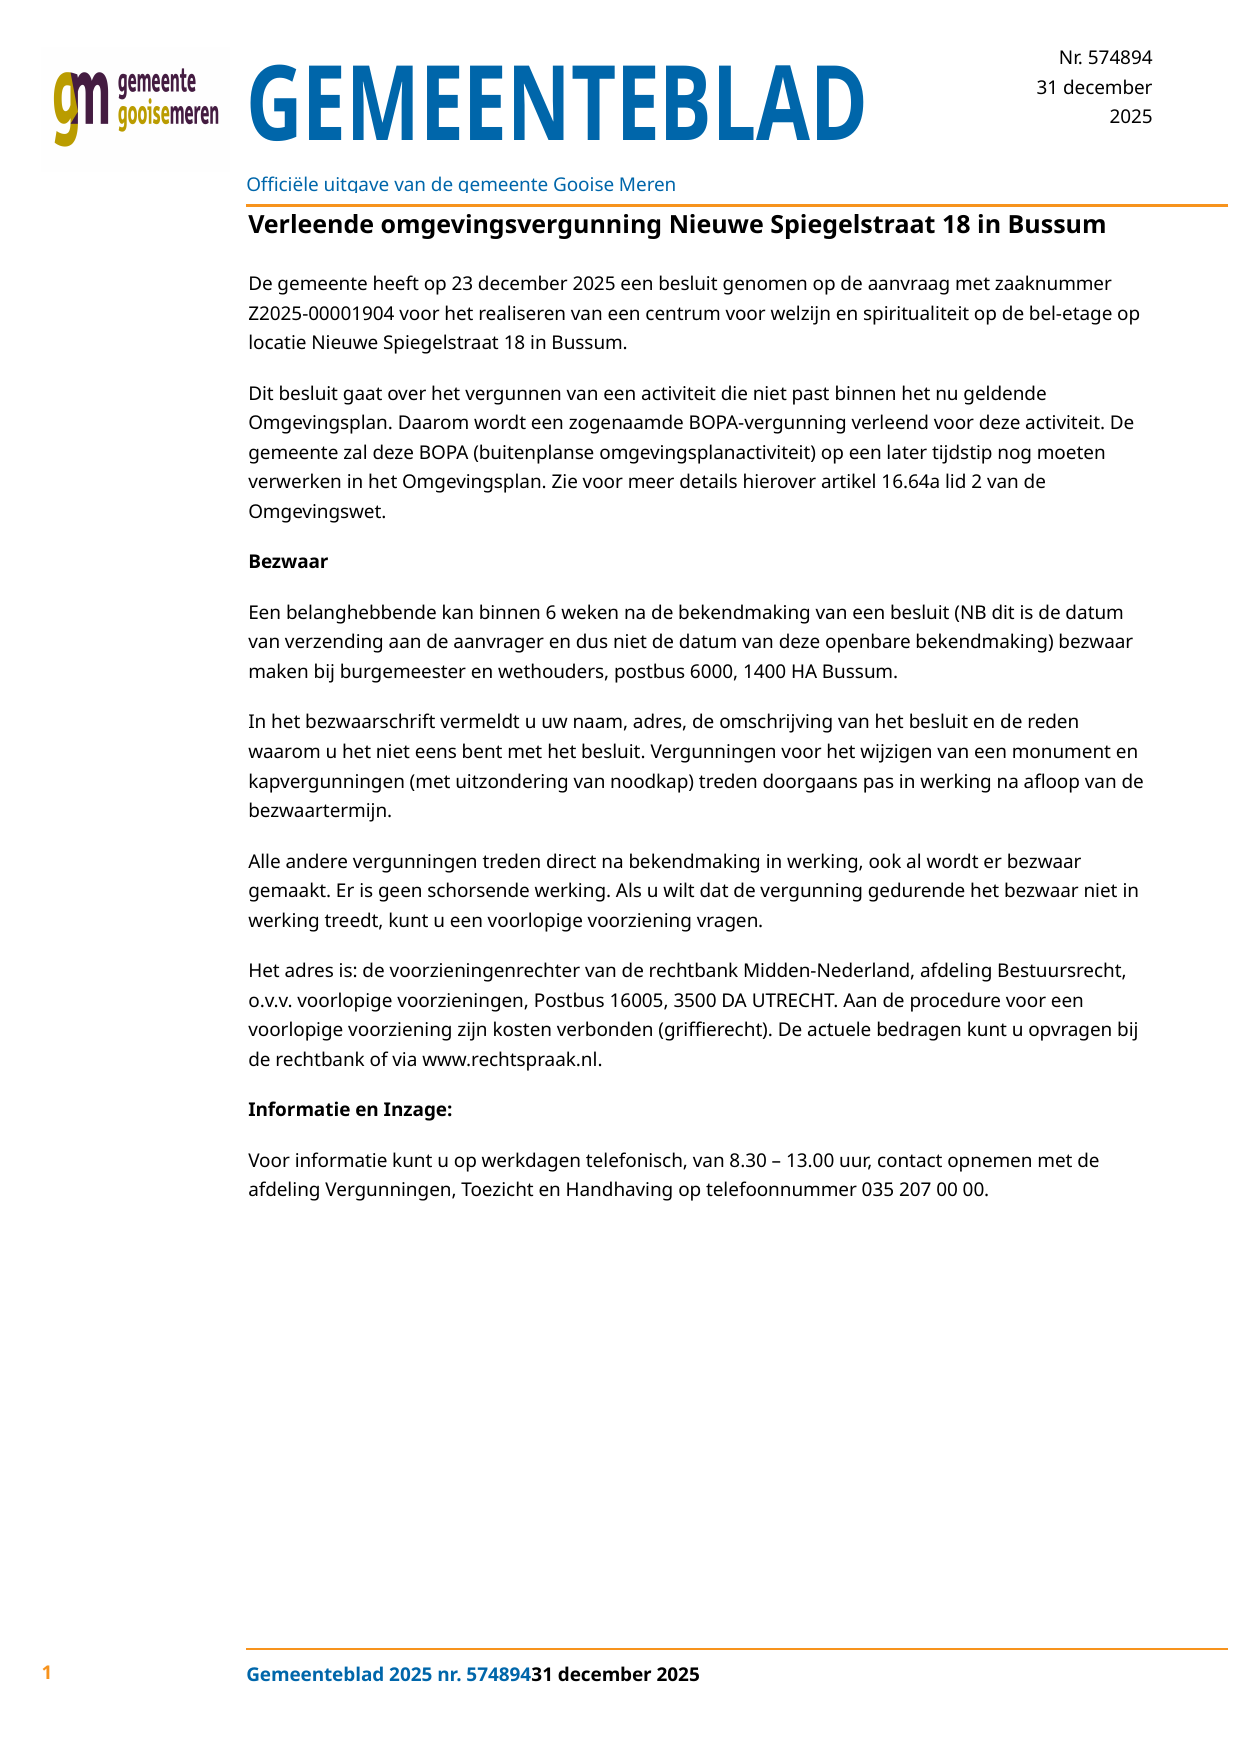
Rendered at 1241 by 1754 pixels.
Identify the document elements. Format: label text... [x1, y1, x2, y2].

text Alle andere vergunningen treden direct na bekendmaking in werking, ook al wordt er bezwaar gemaakt. Er is geen schorsende werking. Als u wilt dat de vergunning gedurende het bezwaar niet in werking treedt, kunt u een voorlopige voorziening vragen. [248, 848, 1152, 933]
text Verleende omgevingsvergunning Nieuwe Spiegelstraat 18 in Bussum [248, 207, 1152, 241]
text In het bezwaarschrift vermeldt u uw naam, adres, de omschrijving van het besluit en de reden waarom u het niet eens bent met het besluit. Vergunningen voor het wijzigen van een monument en kapvergunningen (met uitzondering van noodkap) treden doorgaans pas in werking na afloop van de bezwaartermijn. [248, 709, 1152, 823]
text Een belanghebbende kan binnen 6 weken na de bekendmaking van een besluit (NB dit is de datum van verzending aan de aanvrager en dus niet de datum van deze openbare bekendmaking) bezwaar maken bij burgemeester en wethouders, postbus 6000, 1400 HA Bussum. [248, 599, 1152, 684]
text Bezwaar [248, 549, 1152, 574]
text Voor informatie kunt u op werkdagen telefonisch, van 8.30 – 13.00 uur, contact opnemen met de afdeling Vergunningen, Toezicht en Handhaving op telefoonnummer 035 207 00 00. [248, 1147, 1152, 1202]
text De gemeente heeft op 23 december 2025 een besluit genomen op de aanvraag met zaaknummer Z2025-00001904 voor het realiseren van een centrum voor welzijn en spiritualiteit op de bel-etage op locatie Nieuwe Spiegelstraat 18 in Bussum. [248, 270, 1152, 355]
text Dit besluit gaat over het vergunnen van een activiteit die niet past binnen het nu geldende Omgevingsplan. Daarom wordt een zogenaamde BOPA-vergunning verleend voor deze activiteit. De gemeente zal deze BOPA (buitenplanse omgevingsplanactiviteit) op een later tijdstip nog moeten verwerken in het Omgevingsplan. Zie voor meer details hierover artikel 16.64a lid 2 van de Omgevingswet. [248, 380, 1152, 524]
text Het adres is: de voorzieningenrechter van de rechtbank Midden-Nederland, afdeling Bestuursrecht, o.v.v. voorlopige voorzieningen, Postbus 16005, 3500 DA UTRECHT. Aan de procedure voor een voorlopige voorziening zijn kosten verbonden (griffierecht). De actuele bedragen kunt u opvragen bij de rechtbank of via www.rechtspraak.nl. [248, 957, 1152, 1072]
picture [41, 47, 231, 172]
text Informatie en Inzage: [248, 1097, 1152, 1122]
